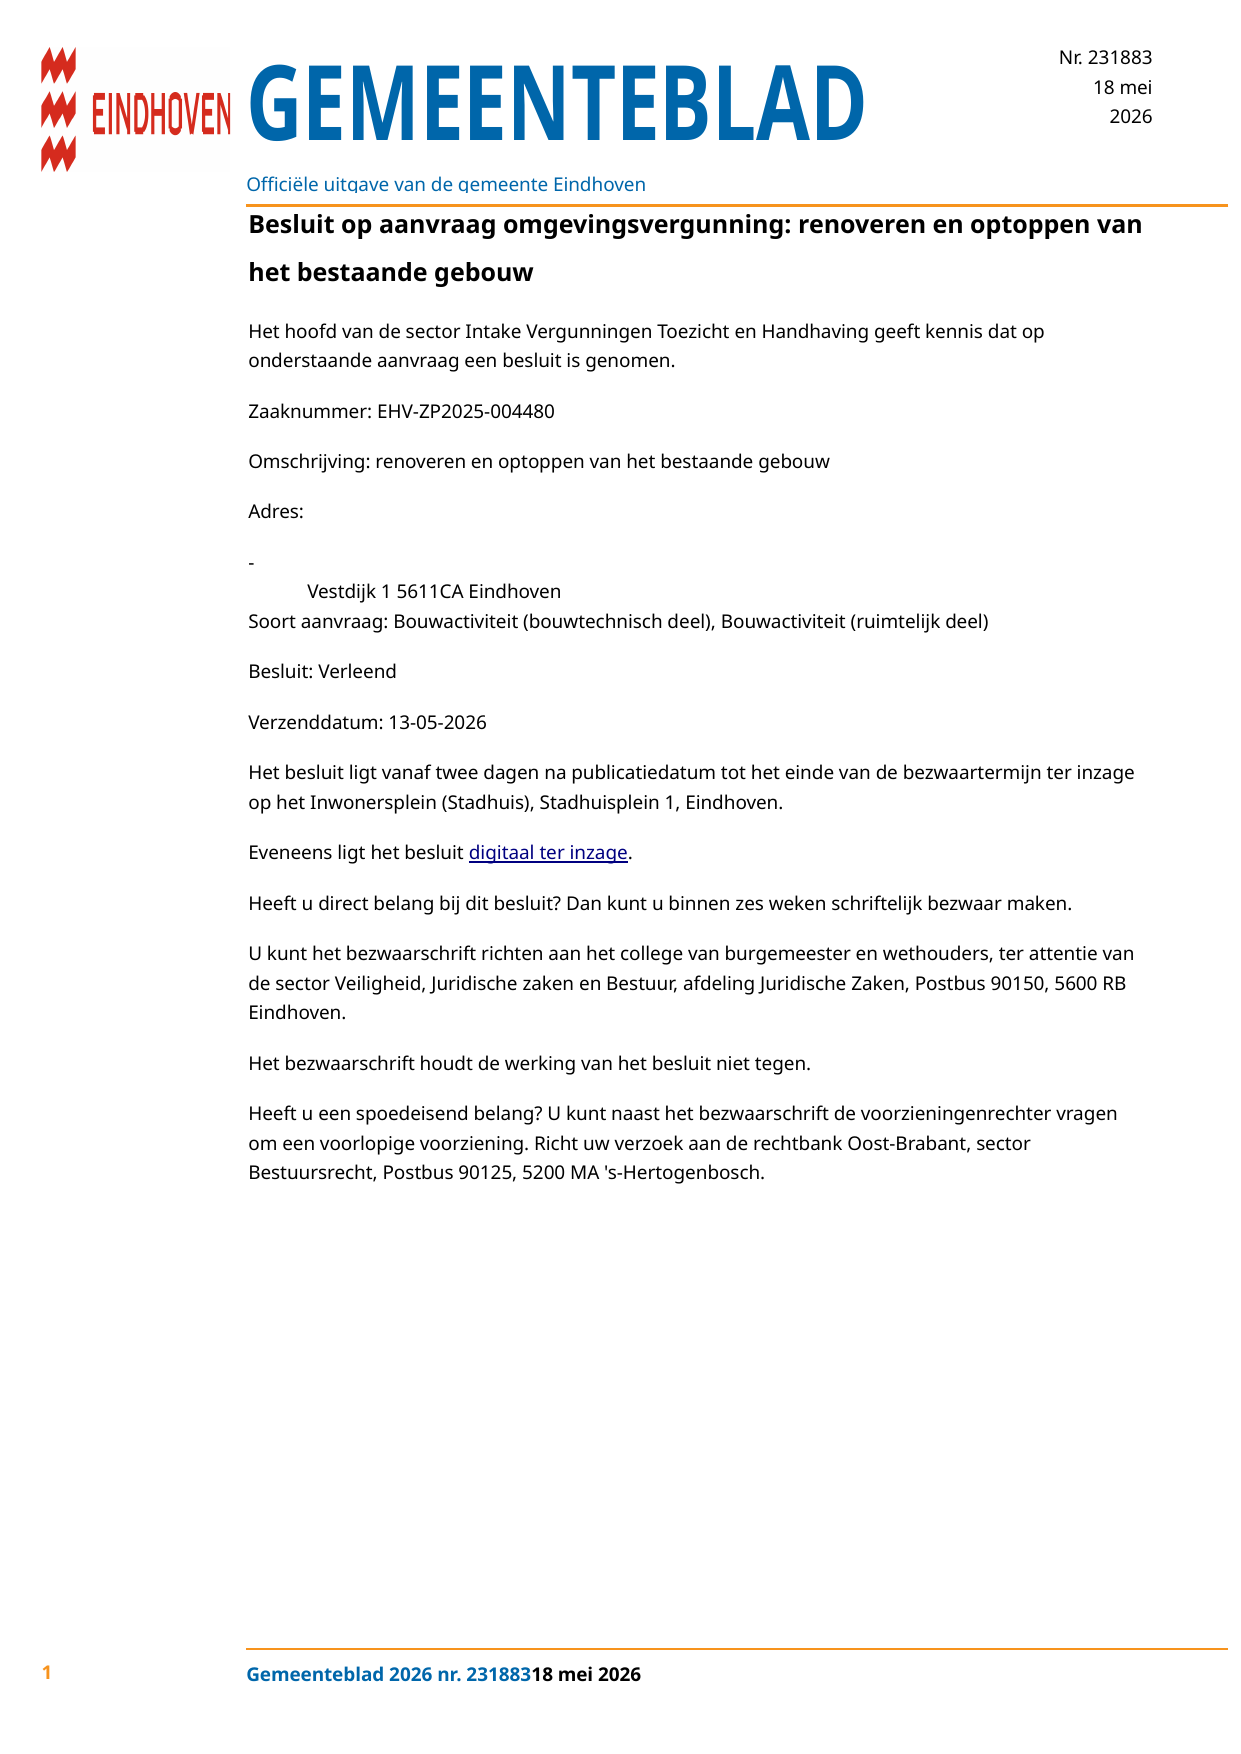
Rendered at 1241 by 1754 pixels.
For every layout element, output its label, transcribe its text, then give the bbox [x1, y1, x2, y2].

text Zaaknummer: EHV-ZP2025-004480 [248, 398, 1152, 424]
text Het besluit ligt vanaf twee dagen na publicatiedatum tot het einde van de bezwaartermijn ter inzage op het Inwonersplein (Stadhuis), Stadhuisplein 1, Eindhoven. [248, 759, 1152, 815]
list Vestdijk 1 5611CA Eindhoven [248, 579, 1152, 604]
text U kunt het bezwaarschrift richten aan het college van burgemeester en wethouders, ter attentie van de sector Veiligheid, Juridische zaken en Bestuur, afdeling Juridische Zaken, Postbus 90150, 5600 RB Eindhoven. [248, 940, 1152, 1025]
text Eveneens ligt het besluit digitaal ter inzage. [248, 839, 1152, 865]
text Het hoofd van de sector Intake Vergunningen Toezicht en Handhaving geeft kennis dat op onderstaande aanvraag een besluit is genomen. [248, 318, 1152, 373]
picture [41, 47, 231, 172]
text Heeft u direct belang bij dit besluit? Dan kunt u binnen zes weken schriftelijk bezwaar maken. [248, 890, 1152, 916]
text Soort aanvraag: Bouwactiviteit (bouwtechnisch deel), Bouwactiviteit (ruimtelijk deel) [248, 608, 1152, 634]
text Het bezwaarschrift houdt de werking van het besluit niet tegen. [248, 1050, 1152, 1076]
text Heeft u een spoedeisend belang? U kunt naast het bezwaarschrift de voorzieningenrechter vragen om een voorlopige voorziening. Richt uw verzoek aan de rechtbank Oost-Brabant, sector Bestuursrecht, Postbus 90125, 5200 MA 's-Hertogenbosch. [248, 1100, 1152, 1185]
text Besluit op aanvraag omgevingsvergunning: renoveren en optoppen van het bestaande gebouw [248, 207, 1152, 288]
text Besluit: Verleend [248, 659, 1152, 684]
text Verzenddatum: 13-05-2026 [248, 709, 1152, 735]
text Adres: [248, 499, 1152, 524]
text Omschrijving: renoveren en optoppen van het bestaande gebouw [248, 448, 1152, 474]
